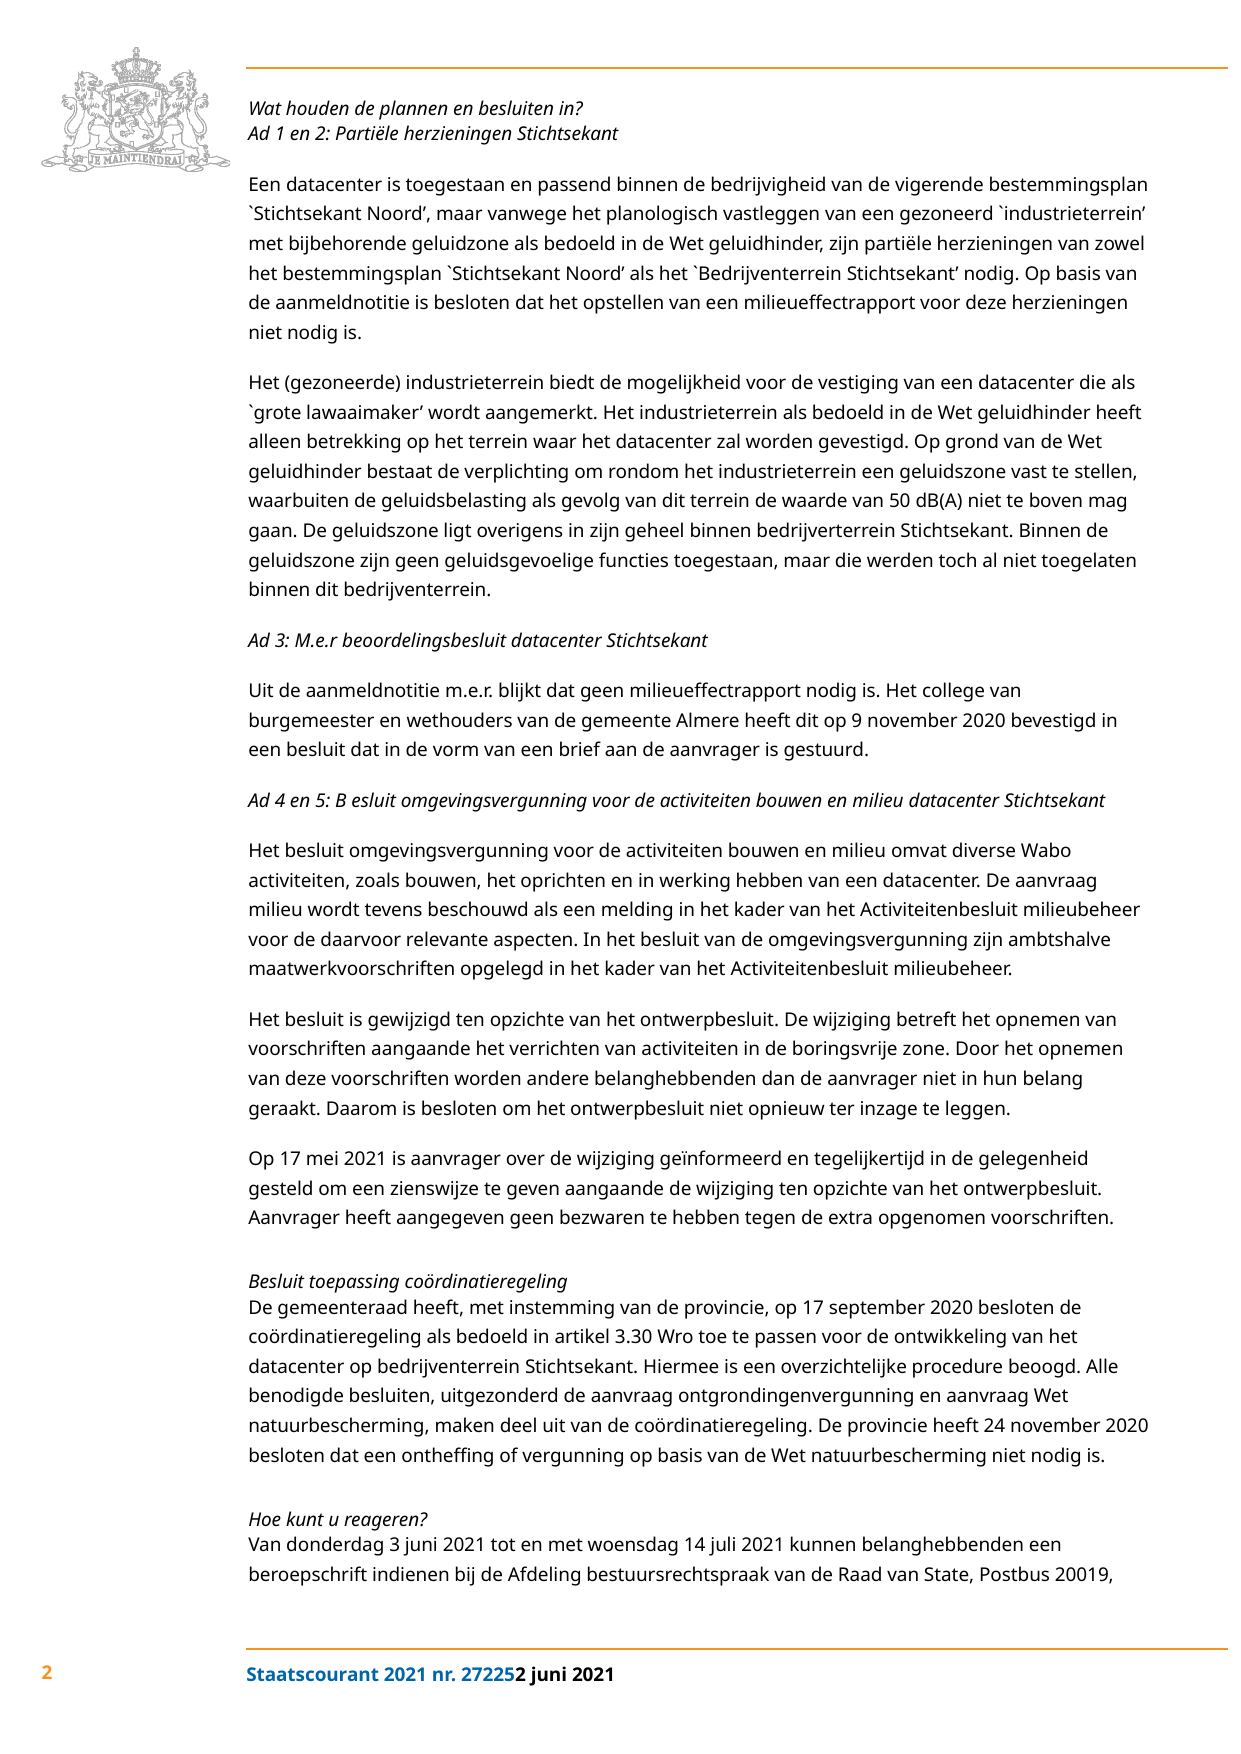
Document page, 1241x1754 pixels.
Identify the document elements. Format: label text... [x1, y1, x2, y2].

text Wat houden de plannen en besluiten in? [248, 95, 1152, 121]
text Van donderdag 3 juni 2021 tot en met woensdag 14 juli 2021 kunnen belanghebbenden een beroepschrift indienen bij de Afdeling bestuursrechtspraak van de Raad van State, Postbus 20019, [248, 1532, 1152, 1587]
text Het besluit is gewijzigd ten opzichte van het ontwerpbesluit. De wijziging betreft het opnemen van voorschriften aangaande het verrichten van activiteiten in de boringsvrije zone. Door het opnemen van deze voorschriften worden andere belanghebbenden dan de aanvrager niet in hun belang geraakt. Daarom is besloten om het ontwerpbesluit niet opnieuw ter inzage te leggen. [248, 1006, 1152, 1120]
text Hoe kunt u reageren? [248, 1506, 1152, 1532]
text Het besluit omgevingsvergunning voor de activiteiten bouwen en milieu omvat diverse Wabo activiteiten, zoals bouwen, het oprichten en in werking hebben van een datacenter. De aanvraag milieu wordt tevens beschouwd als een melding in het kader van het Activiteitenbesluit milieubeheer voor de daarvoor relevante aspecten. In het besluit van de omgevingsvergunning zijn ambtshalve maatwerkvoorschriften opgelegd in het kader van het Activiteitenbesluit milieubeheer. [248, 837, 1152, 981]
text Ad 4 en 5: B esluit omgevingsvergunning voor de activiteiten bouwen en milieu datacenter Stichtsekant [248, 787, 1152, 812]
text De gemeenteraad heeft, met instemming van de provincie, op 17 september 2020 besloten de coördinatieregeling als bedoeld in artikel 3.30 Wro toe te passen voor de ontwikkeling van het datacenter op bedrijventerrein Stichtsekant. Hiermee is een overzichtelijke procedure beoogd. Alle benodigde besluiten, uitgezonderd de aanvraag ontgrondingenvergunning en aanvraag Wet natuurbescherming, maken deel uit van de coördinatieregeling. De provincie heeft 24 november 2020 besloten dat een ontheffing of vergunning op basis van de Wet natuurbescherming niet nodig is. [248, 1294, 1152, 1468]
text Een datacenter is toegestaan en passend binnen de bedrijvigheid van de vigerende bestemmingsplan `Stichtsekant Noord’, maar vanwege het planologisch vastleggen van een gezoneerd `industrieterrein’ met bijbehorende geluidzone als bedoeld in de Wet geluidhinder, zijn partiële herzieningen van zowel het bestemmingsplan `Stichtsekant Noord’ als het `Bedrijventerrein Stichtsekant’ nodig. Op basis van de aanmeldnotitie is besloten dat het opstellen van een milieueffectrapport voor deze herzieningen niet nodig is. [248, 171, 1152, 344]
text Ad 1 en 2: Partiële herzieningen Stichtsekant [248, 121, 1152, 146]
text Het (gezoneerde) industrieterrein biedt de mogelijkheid voor de vestiging van een datacenter die als `grote lawaaimaker’ wordt aangemerkt. Het industrieterrein als bedoeld in de Wet geluidhinder heeft alleen betrekking op het terrein waar het datacenter zal worden gevestigd. Op grond van de Wet geluidhinder bestaat de verplichting om rondom het industrieterrein een geluidszone vast te stellen, waarbuiten de geluidsbelasting als gevolg van dit terrein de waarde van 50 dB(A) niet te boven mag gaan. De geluidszone ligt overigens in zijn geheel binnen bedrijverterrein Stichtsekant. Binnen de geluidszone zijn geen geluidsgevoelige functies toegestaan, maar die werden toch al niet toegelaten binnen dit bedrijventerrein. [248, 369, 1152, 602]
text Besluit toepassing coördinatieregeling [248, 1268, 1152, 1294]
text Op 17 mei 2021 is aanvrager over de wijziging geïnformeerd en tegelijkertijd in de gelegenheid gesteld om een zienswijze te geven aangaande de wijziging ten opzichte van het ontwerpbesluit. Aanvrager heeft aangegeven geen bezwaren te hebben tegen de extra opgenomen voorschriften. [248, 1145, 1152, 1230]
picture [41, 47, 231, 172]
text Ad 3: M.e.r beoordelingsbesluit datacenter Stichtsekant [248, 627, 1152, 652]
text Uit de aanmeldnotitie m.e.r. blijkt dat geen milieueffectrapport nodig is. Het college van burgemeester en wethouders van de gemeente Almere heeft dit op 9 november 2020 bevestigd in een besluit dat in de vorm van een brief aan de aanvrager is gestuurd. [248, 677, 1152, 762]
